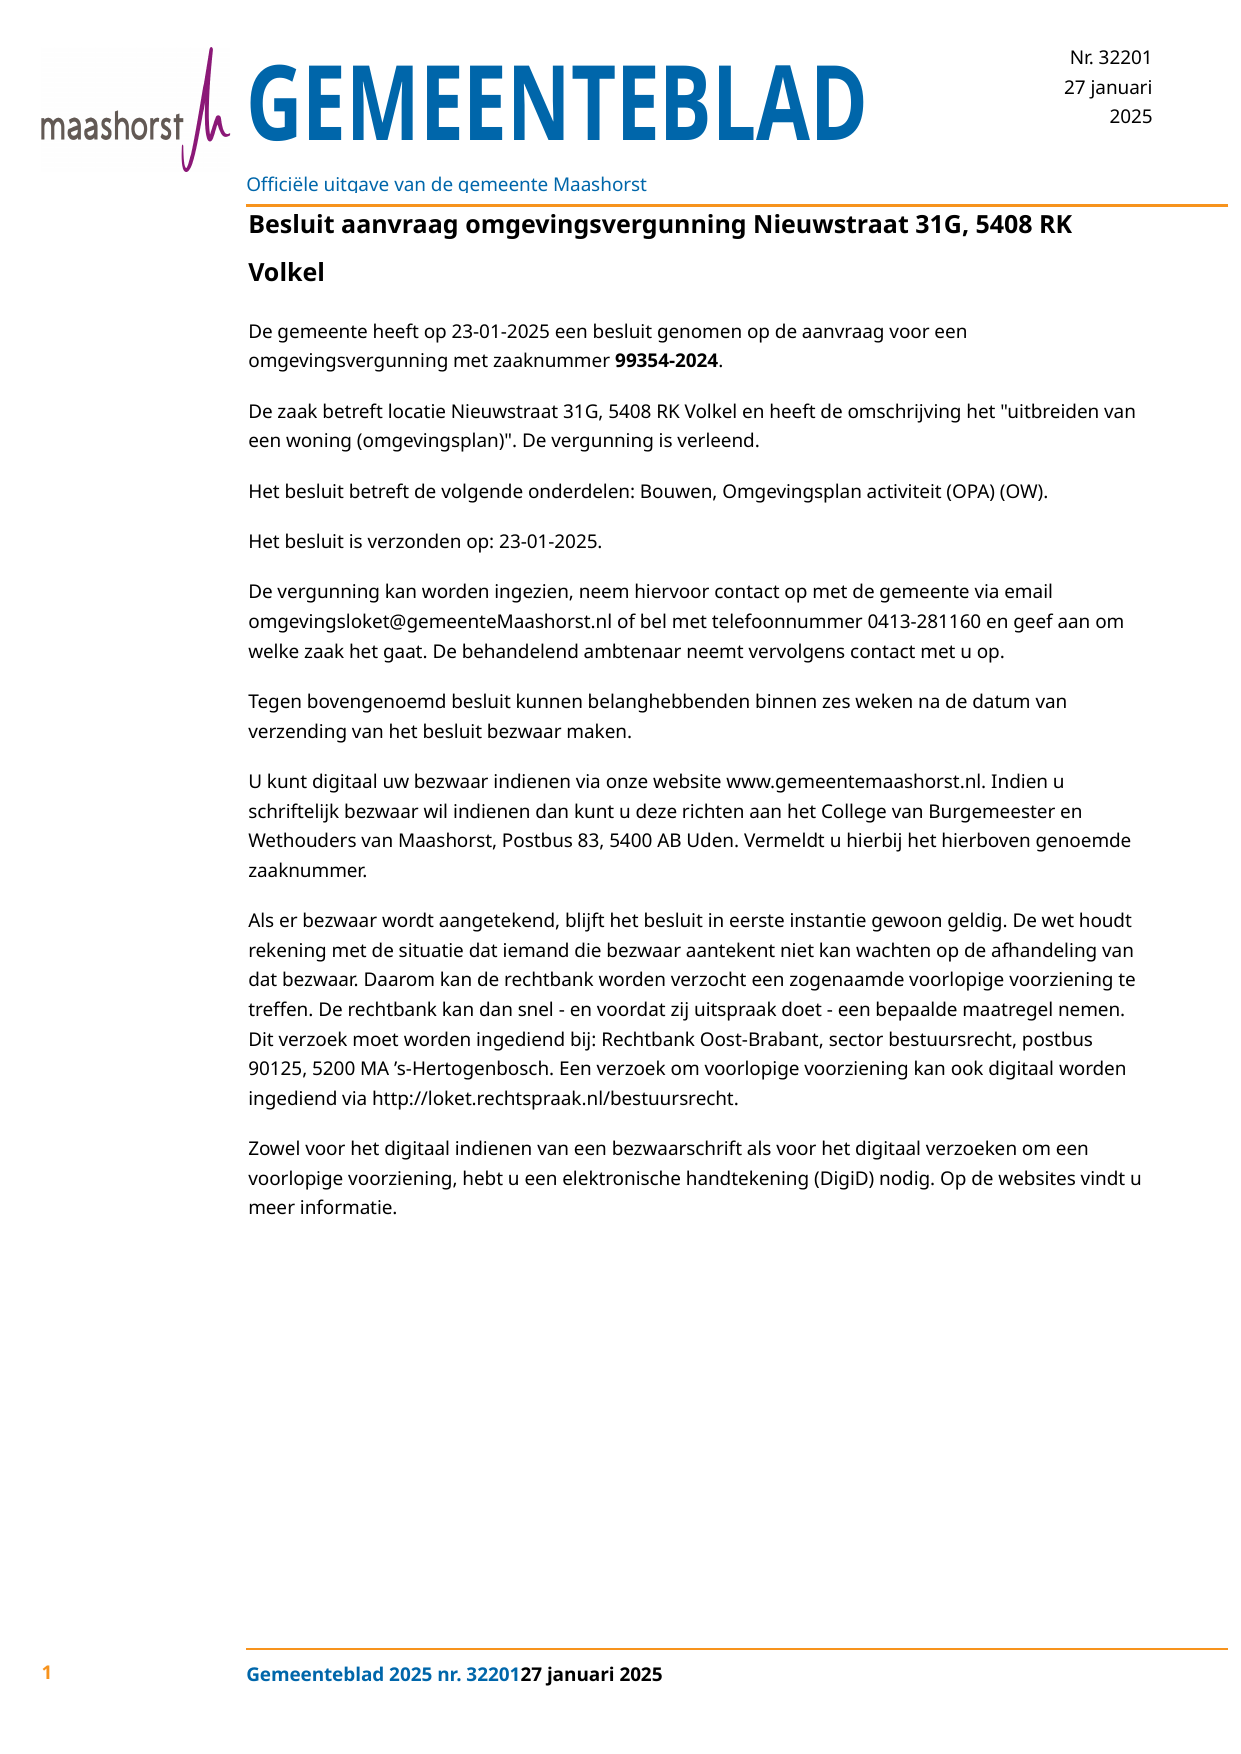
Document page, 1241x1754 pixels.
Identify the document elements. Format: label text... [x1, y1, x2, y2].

text De vergunning kan worden ingezien, neem hiervoor contact op met de gemeente via email omgevingsloket@gemeenteMaashorst.nl of bel met telefoonnummer 0413-281160 en geef aan om welke zaak het gaat. De behandelend ambtenaar neemt vervolgens contact met u op. [248, 579, 1152, 664]
text Besluit aanvraag omgevingsvergunning Nieuwstraat 31G, 5408 RK Volkel [248, 207, 1152, 288]
text U kunt digitaal uw bezwaar indienen via onze website www.gemeentemaashorst.nl. Indien u schriftelijk bezwaar wil indienen dan kunt u deze richten aan het College van Burgemeester en Wethouders van Maashorst, Postbus 83, 5400 AB Uden. Vermeldt u hierbij het hierboven genoemde zaaknummer. [248, 768, 1152, 883]
picture [41, 47, 231, 172]
text De zaak betreft locatie Nieuwstraat 31G, 5408 RK Volkel en heeft de omschrijving het "uitbreiden van een woning (omgevingsplan)". De vergunning is verleend. [248, 398, 1152, 453]
text Tegen bovengenoemd besluit kunnen belanghebbenden binnen zes weken na de datum van verzending van het besluit bezwaar maken. [248, 688, 1152, 744]
text Het besluit is verzonden op: 23-01-2025. [248, 528, 1152, 554]
text De gemeente heeft op 23-01-2025 een besluit genomen op de aanvraag voor een omgevingsvergunning met zaaknummer 99354-2024. [248, 318, 1152, 373]
text Het besluit betreft de volgende onderdelen: Bouwen, Omgevingsplan activiteit (OPA) (OW). [248, 478, 1152, 504]
text Zowel voor het digitaal indienen van een bezwaarschrift als voor het digitaal verzoeken om een voorlopige voorziening, hebt u een elektronische handtekening (DigiD) nodig. Op de websites vindt u meer informatie. [248, 1135, 1152, 1220]
text Als er bezwaar wordt aangetekend, blijft het besluit in eerste instantie gewoon geldig. De wet houdt rekening met de situatie dat iemand die bezwaar aantekent niet kan wachten op de afhandeling van dat bezwaar. Daarom kan de rechtbank worden verzocht een zogenaamde voorlopige voorziening te treffen. De rechtbank kan dan snel - en voordat zij uitspraak doet - een bepaalde maatregel nemen. Dit verzoek moet worden ingediend bij: Rechtbank Oost-Brabant, sector bestuursrecht, postbus 90125, 5200 MA ’s-Hertogenbosch. Een verzoek om voorlopige voorziening kan ook digitaal worden ingediend via http://loket.rechtspraak.nl/bestuursrecht. [248, 907, 1152, 1111]
